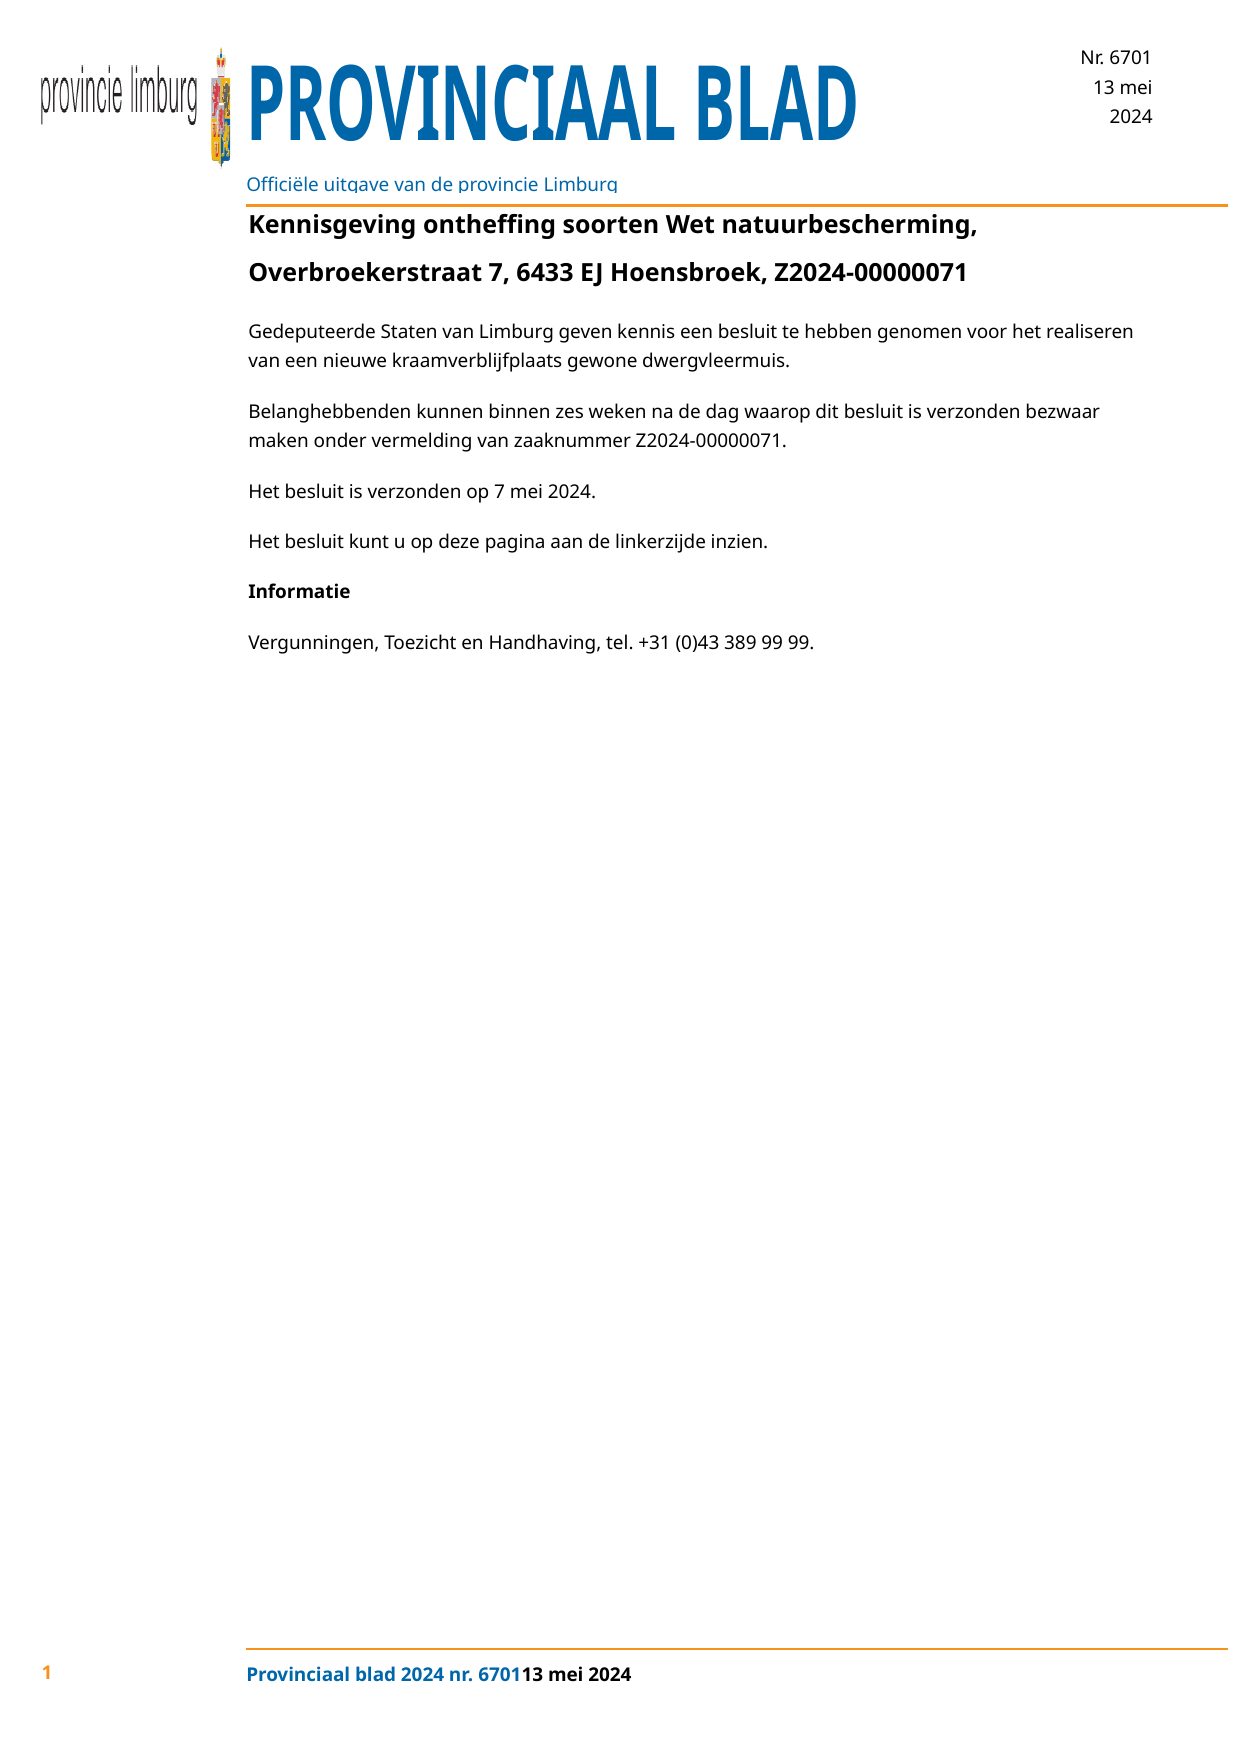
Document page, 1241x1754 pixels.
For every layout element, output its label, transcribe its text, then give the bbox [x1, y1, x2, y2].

text Informatie [248, 579, 1152, 604]
text Kennisgeving ontheffing soorten Wet natuurbescherming, Overbroekerstraat 7, 6433 EJ Hoensbroek, Z2024-00000071 [248, 207, 1152, 288]
text Gedeputeerde Staten van Limburg geven kennis een besluit te hebben genomen voor het realiseren van een nieuwe kraamverblijfplaats gewone dwergvleermuis. [248, 318, 1152, 373]
text Het besluit is verzonden op 7 mei 2024. [248, 478, 1152, 504]
text Het besluit kunt u op deze pagina aan de linkerzijde inzien. [248, 528, 1152, 554]
picture [41, 47, 231, 172]
text Belanghebbenden kunnen binnen zes weken na de dag waarop dit besluit is verzonden bezwaar maken onder vermelding van zaaknummer Z2024-00000071. [248, 398, 1152, 453]
text Vergunningen, Toezicht en Handhaving, tel. +31 (0)43 389 99 99. [248, 629, 1152, 655]
